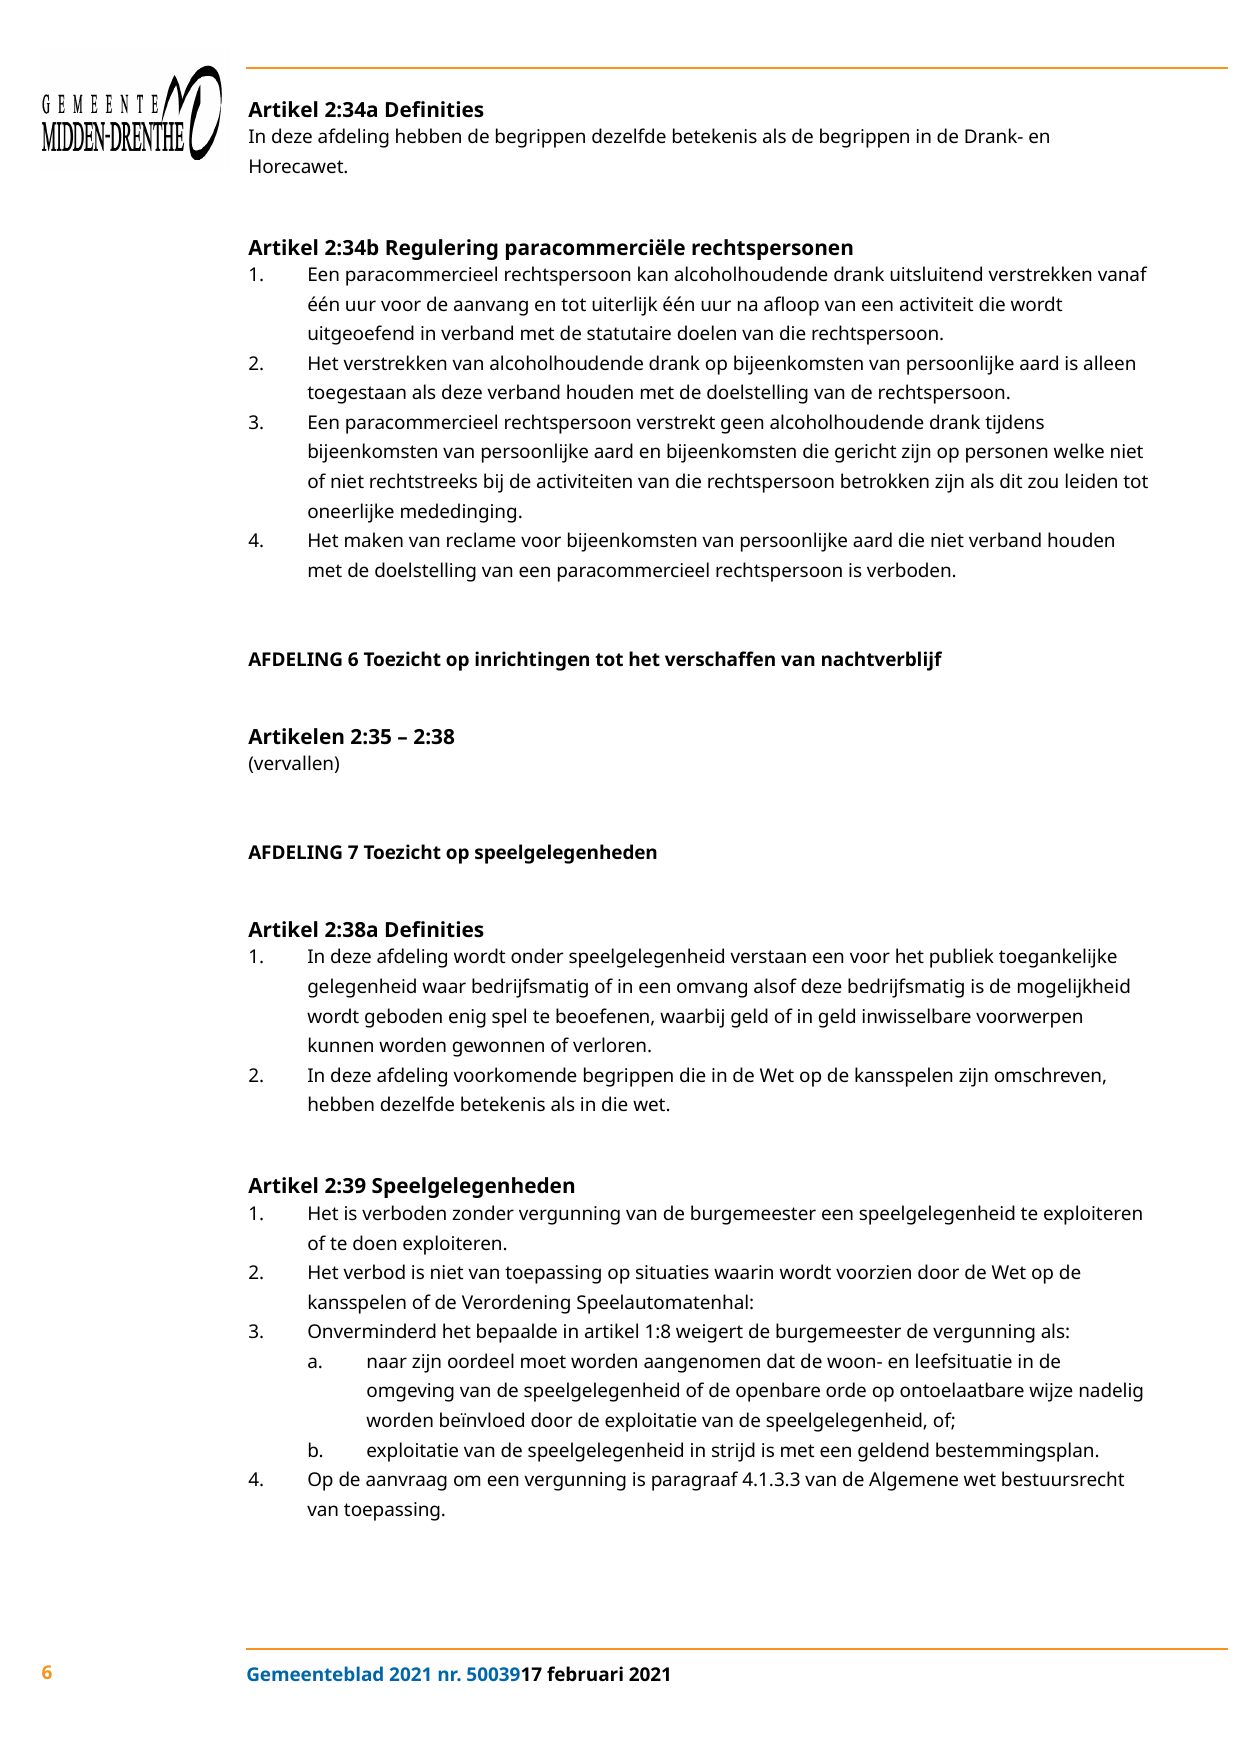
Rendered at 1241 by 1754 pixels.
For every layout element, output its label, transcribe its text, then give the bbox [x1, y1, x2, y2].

list Het verbod is niet van toepassing op situaties waarin wordt voorzien door de Wet op de kansspelen of de Verordening Speelautomatenhal: [248, 1259, 1152, 1314]
list In deze afdeling wordt onder speelgelegenheid verstaan een voor het publiek toegankelijke gelegenheid waar bedrijfsmatig of in een omvang alsof deze bedrijfsmatig is de mogelijkheid wordt geboden enig spel te beoefenen, waarbij geld of in geld inwisselbare voorwerpen kunnen worden gewonnen of verloren. [248, 944, 1152, 1058]
list Onverminderd het bepaalde in artikel 1:8 weigert de burgemeester de vergunning als: [248, 1318, 1152, 1344]
list naar zijn oordeel moet worden aangenomen dat de woon- en leefsituatie in de omgeving van de speelgelegenheid of de openbare orde op ontoelaatbare wijze nadelig worden beïnvloed door de exploitatie van de speelgelegenheid, of; [307, 1348, 1152, 1433]
text Artikel 2:38a Definities [248, 915, 1152, 944]
text AFDELING 7 Toezicht op speelgelegenheden [248, 839, 1152, 865]
text Artikel 2:34b Regulering paracommerciële rechtspersonen [248, 233, 1152, 261]
list Het maken van reclame voor bijeenkomsten van persoonlijke aard die niet verband houden met de doelstelling van een paracommercieel rechtspersoon is verboden. [248, 527, 1152, 583]
text In deze afdeling hebben de begrippen dezelfde betekenis als de begrippen in de Drank- en Horecawet. [248, 123, 1152, 178]
list Op de aanvraag om een vergunning is paragraaf 4.1.3.3 van de Algemene wet bestuursrecht van toepassing. [248, 1466, 1152, 1522]
text AFDELING 6 Toezicht op inrichtingen tot het verschaffen van nachtverblijf [248, 646, 1152, 672]
list Een paracommercieel rechtspersoon verstrekt geen alcoholhoudende drank tijdens bijeenkomsten van persoonlijke aard en bijeenkomsten die gericht zijn op personen welke niet of niet rechtstreeks bij de activiteiten van die rechtspersoon betrokken zijn als dit zou leiden tot oneerlijke mededinging. [248, 409, 1152, 524]
text Artikel 2:39 Speelgelegenheden [248, 1172, 1152, 1200]
list exploitatie van de speelgelegenheid in strijd is met een geldend bestemmingsplan. [307, 1437, 1152, 1462]
text Artikelen 2:35 – 2:38 [248, 722, 1152, 750]
picture [41, 47, 231, 172]
list Het verstrekken van alcoholhoudende drank op bijeenkomsten van persoonlijke aard is alleen toegestaan als deze verband houden met de doelstelling van de rechtspersoon. [248, 350, 1152, 405]
text (vervallen) [248, 750, 1152, 776]
list Een paracommercieel rechtspersoon kan alcoholhoudende drank uitsluitend verstrekken vanaf één uur voor de aanvang en tot uiterlijk één uur na afloop van een activiteit die wordt uitgeoefend in verband met de statutaire doelen van die rechtspersoon. [248, 261, 1152, 346]
list In deze afdeling voorkomende begrippen die in de Wet op de kansspelen zijn omschreven, hebben dezelfde betekenis als in die wet. [248, 1062, 1152, 1117]
text Artikel 2:34a Definities [248, 95, 1152, 123]
list Het is verboden zonder vergunning van de burgemeester een speelgelegenheid te exploiteren of te doen exploiteren. [248, 1200, 1152, 1255]
